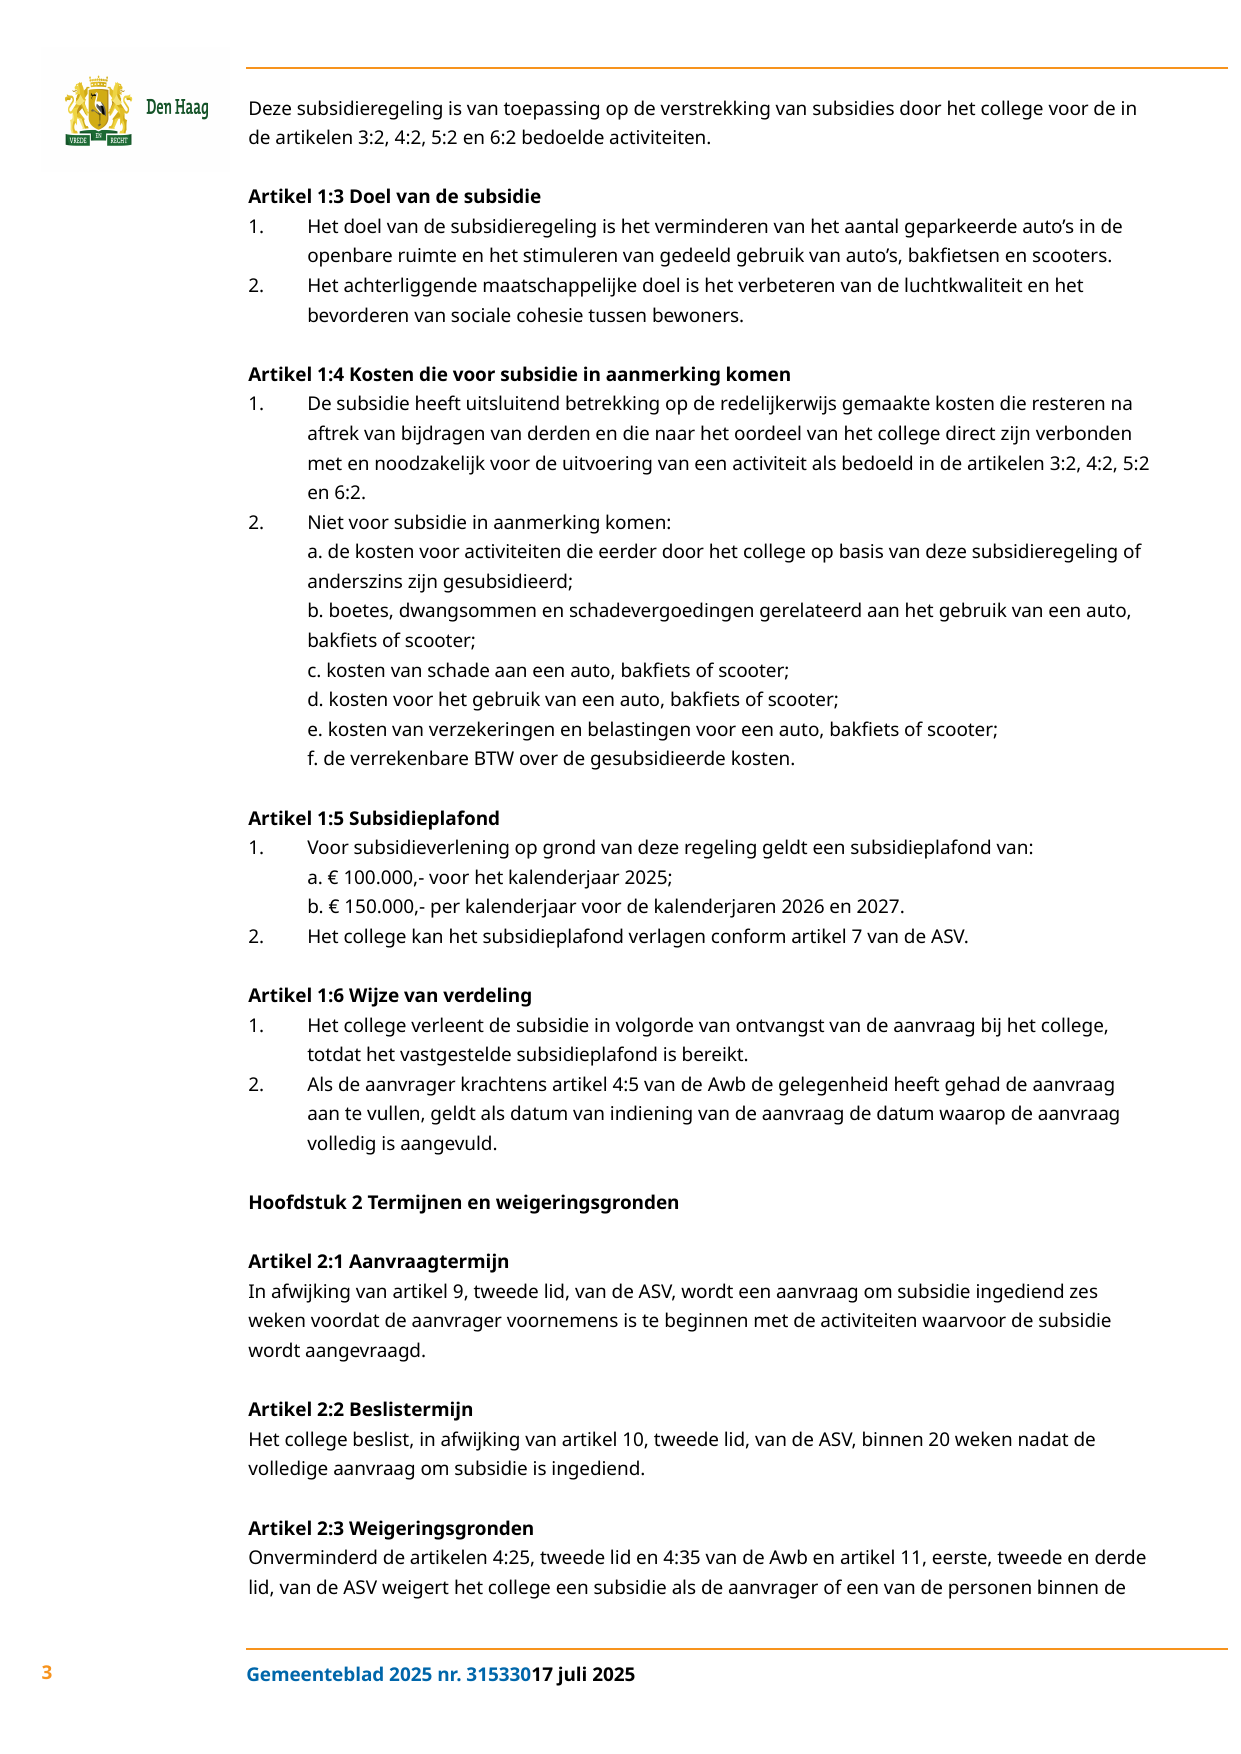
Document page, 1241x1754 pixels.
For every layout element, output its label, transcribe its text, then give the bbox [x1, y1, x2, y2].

text Artikel 1:5 Subsidieplafond [248, 805, 1152, 831]
text Het college beslist, in afwijking van artikel 10, tweede lid, van de ASV, binnen 20 weken nadat de volledige aanvraag om subsidie is ingediend. [248, 1426, 1152, 1481]
text Artikel 2:2 Beslistermijn [248, 1396, 1152, 1422]
picture [41, 47, 231, 172]
list Het doel van de subsidieregeling is het verminderen van het aantal geparkeerde auto’s in de openbare ruimte en het stimuleren van gedeeld gebruik van auto’s, bakfietsen en scooters. [248, 213, 1152, 268]
list Als de aanvrager krachtens artikel 4:5 van de Awb de gelegenheid heeft gehad de aanvraag aan te vullen, geldt als datum van indiening van de aanvraag de datum waarop de aanvraag volledig is aangevuld. [248, 1071, 1152, 1156]
list b. € 150.000,- per kalenderjaar voor de kalenderjaren 2026 en 2027. [248, 893, 1152, 919]
list a. € 100.000,- voor het kalenderjaar 2025; [248, 864, 1152, 890]
text Artikel 1:6 Wijze van verdeling [248, 982, 1152, 1008]
text Artikel 2:1 Aanvraagtermijn [248, 1248, 1152, 1274]
text Artikel 1:4 Kosten die voor subsidie in aanmerking komen [248, 361, 1152, 387]
list f. de verrekenbare BTW over de gesubsidieerde kosten. [248, 746, 1152, 771]
list Voor subsidieverlening op grond van deze regeling geldt een subsidieplafond van: [248, 834, 1152, 860]
text Deze subsidieregeling is van toepassing op de verstrekking van subsidies door het college voor de in de artikelen 3:2, 4:2, 5:2 en 6:2 bedoelde activiteiten. [248, 95, 1152, 150]
list c. kosten van schade aan een auto, bakfiets of scooter; [248, 657, 1152, 683]
list a. de kosten voor activiteiten die eerder door het college op basis van deze subsidieregeling of anderszins zijn gesubsidieerd; [248, 538, 1152, 594]
text In afwijking van artikel 9, tweede lid, van de ASV, wordt een aanvraag om subsidie ingediend zes weken voordat de aanvrager voornemens is te beginnen met de activiteiten waarvoor de subsidie wordt aangevraagd. [248, 1278, 1152, 1363]
list Het college kan het subsidieplafond verlagen conform artikel 7 van de ASV. [248, 923, 1152, 949]
list Het achterliggende maatschappelijke doel is het verbeteren van de luchtkwaliteit en het bevorderen van sociale cohesie tussen bewoners. [248, 272, 1152, 328]
list d. kosten voor het gebruik van een auto, bakfiets of scooter; [248, 686, 1152, 712]
list b. boetes, dwangsommen en schadevergoedingen gerelateerd aan het gebruik van een auto, bakfiets of scooter; [248, 598, 1152, 653]
list De subsidie heeft uitsluitend betrekking op de redelijkerwijs gemaakte kosten die resteren na aftrek van bijdragen van derden en die naar het oordeel van het college direct zijn verbonden met en noodzakelijk voor de uitvoering van een activiteit als bedoeld in de artikelen 3:2, 4:2, 5:2 en 6:2. [248, 391, 1152, 505]
text Artikel 2:3 Weigeringsgronden [248, 1515, 1152, 1541]
list Het college verleent de subsidie in volgorde van ontvangst van de aanvraag bij het college, totdat het vastgestelde subsidieplafond is bereikt. [248, 1012, 1152, 1067]
list Niet voor subsidie in aanmerking komen: [248, 509, 1152, 535]
list e. kosten van verzekeringen en belastingen voor een auto, bakfiets of scooter; [248, 716, 1152, 742]
text Onverminderd de artikelen 4:25, tweede lid en 4:35 van de Awb en artikel 11, eerste, tweede en derde lid, van de ASV weigert het college een subsidie als de aanvrager of een van de personen binnen de [248, 1544, 1152, 1600]
text Artikel 1:3 Doel van de subsidie [248, 183, 1152, 209]
text Hoofdstuk 2 Termijnen en weigeringsgronden [248, 1189, 1152, 1215]
